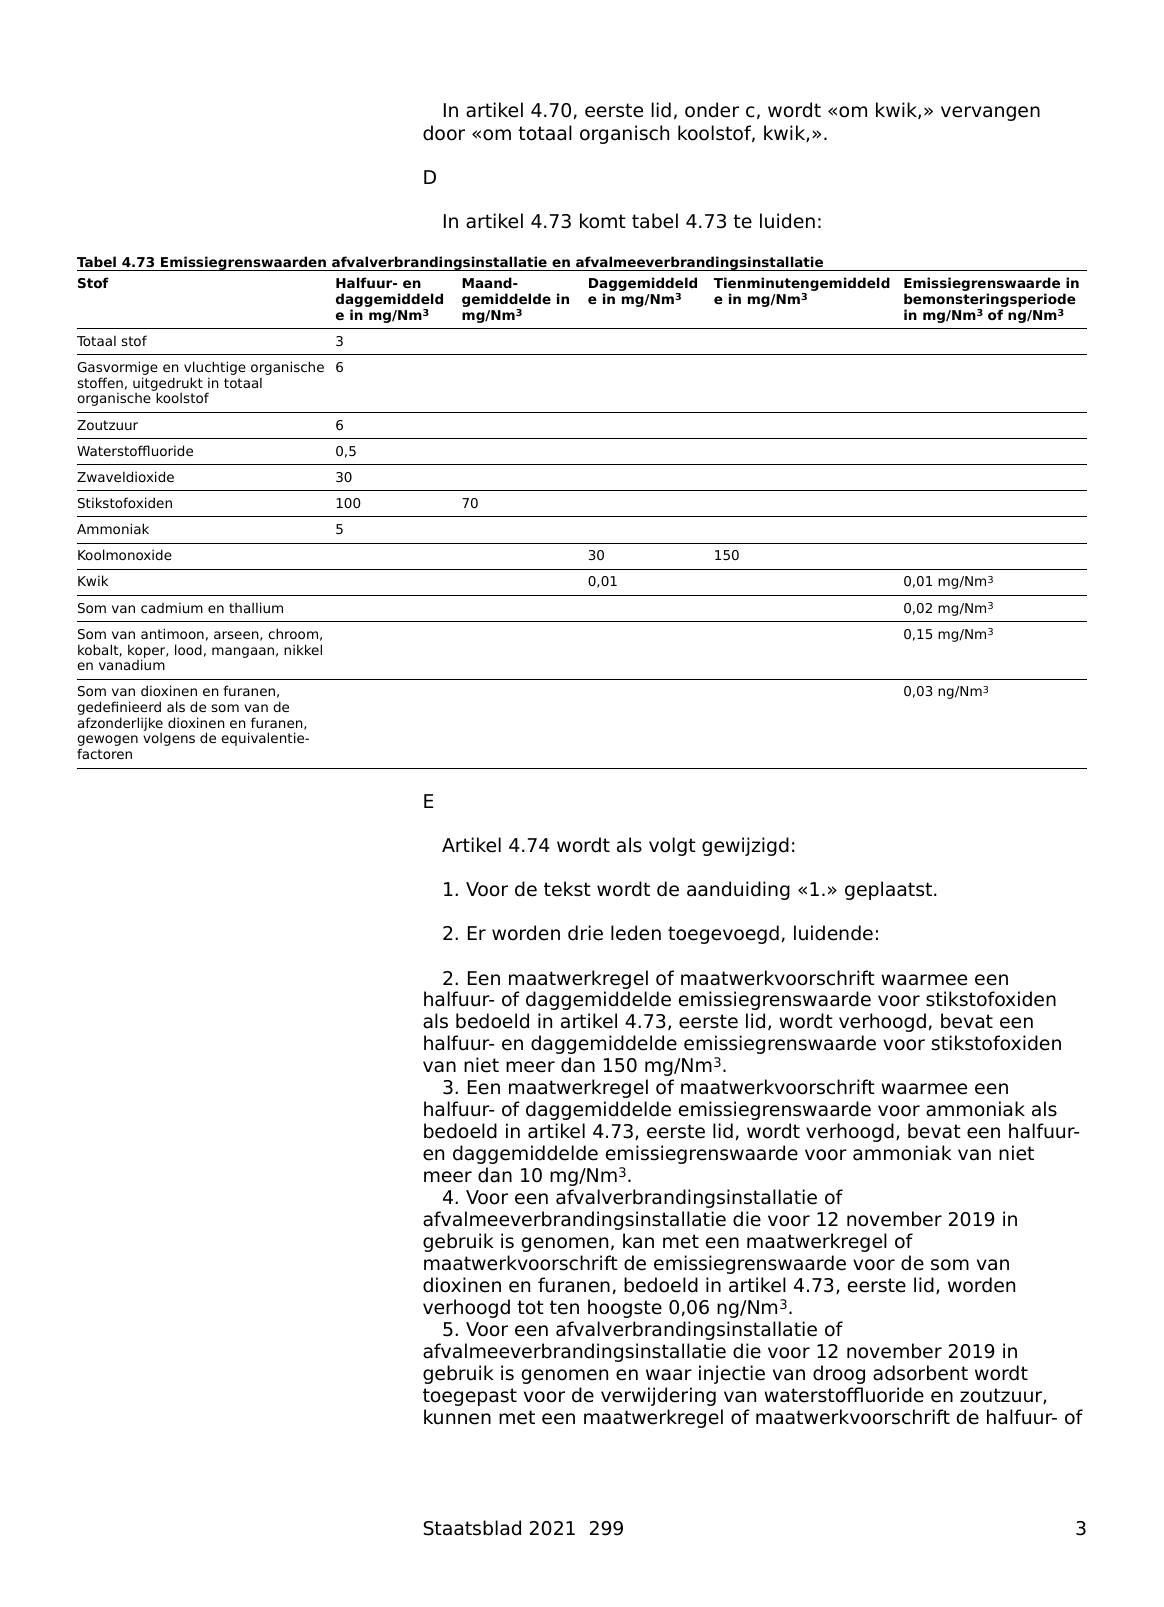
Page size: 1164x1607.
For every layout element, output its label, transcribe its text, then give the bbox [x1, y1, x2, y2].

table_cell Zoutzuur [77, 413, 329, 438]
table_cell 0,15 mg/Nm3 [897, 622, 1087, 678]
table_cell [897, 517, 1087, 542]
table_cell 70 [455, 491, 582, 516]
table_cell 0,02 mg/Nm3 [897, 596, 1087, 621]
table_cell 6 [329, 355, 455, 412]
table_cell [455, 439, 582, 464]
text E [422, 791, 1087, 813]
table_cell [329, 596, 455, 621]
text 3. Een maatwerkregel of maatwerkvoorschrift waarmee een halfuur- of daggemiddelde emissiegrenswaarde voor ammoniak als bedoeld in artikel 4.73, eerste lid, wordt verhoogd, bevat een halfuur- en daggemiddelde emissiegrenswaarde voor ammoniak van niet meer dan 10 mg/Nm3. [422, 1077, 1087, 1187]
table_cell [582, 680, 708, 767]
table_cell Stof [77, 271, 329, 328]
table_cell [582, 622, 708, 678]
table_cell Daggemiddelde in mg/Nm3 [582, 271, 708, 328]
table_cell Ammoniak [77, 517, 329, 542]
table_cell [582, 465, 708, 490]
table_cell 30 [329, 465, 455, 490]
table_cell [897, 465, 1087, 490]
text In artikel 4.73 komt tabel 4.73 te luiden: [422, 211, 1087, 233]
table_cell [708, 596, 897, 621]
text D [422, 167, 1087, 188]
table_cell Halfuur- en daggemiddelde in mg/Nm3 [329, 271, 455, 328]
table_cell 100 [329, 491, 455, 516]
table_cell Stikstofoxiden [77, 491, 329, 516]
table_cell [708, 491, 897, 516]
table_cell [582, 329, 708, 354]
table_cell Zwaveldioxide [77, 465, 329, 490]
text In artikel 4.70, eerste lid, onder c, wordt «om kwik,» vervangen door «om totaal organisch koolstof, kwik,». [422, 100, 1087, 144]
text 5. Voor een afvalverbrandingsinstallatie of afvalmeeverbrandingsinstallatie die voor 12 november 2019 in gebruik is genomen en waar injectie van droog adsorbent wordt toegepast voor de verwijdering van waterstoffluoride en zoutzuur, kunnen met een maatwerkregel of maatwerkvoorschrift de halfuur- of [422, 1319, 1087, 1429]
table_cell [897, 491, 1087, 516]
table_cell [582, 439, 708, 464]
table_cell [455, 329, 582, 354]
table_cell Totaal stof [77, 329, 329, 354]
table_cell [455, 596, 582, 621]
text 2. Een maatwerkregel of maatwerkvoorschrift waarmee een halfuur- of daggemiddelde emissiegrenswaarde voor stikstofoxiden als bedoeld in artikel 4.73, eerste lid, wordt verhoogd, bevat een halfuur- en daggemiddelde emissiegrenswaarde voor stikstofoxiden van niet meer dan 150 mg/Nm3. [422, 967, 1087, 1077]
table_cell 0,01 mg/Nm3 [897, 570, 1087, 595]
table_cell Gasvormige en vluchtige organische stoffen, uitgedrukt in totaal organische koolstof [77, 355, 329, 412]
table_cell [582, 517, 708, 542]
table_cell Maand-gemiddelde in mg/Nm3 [455, 271, 582, 328]
table_cell Som van antimoon, arseen, chroom, kobalt, koper, lood, mangaan, nikkel en vanadium [77, 622, 329, 678]
table_cell [582, 596, 708, 621]
table_cell [708, 413, 897, 438]
table_cell [708, 622, 897, 678]
table_cell [455, 544, 582, 568]
table_cell 150 [708, 544, 897, 568]
table_cell [708, 329, 897, 354]
text 4. Voor een afvalverbrandingsinstallatie of afvalmeeverbrandingsinstallatie die voor 12 november 2019 in gebruik is genomen, kan met een maatwerkregel of maatwerkvoorschrift de emissiegrenswaarde voor de som van dioxinen en furanen, bedoeld in artikel 4.73, eerste lid, worden verhoogd tot ten hoogste 0,06 ng/Nm3. [422, 1187, 1087, 1319]
table_cell [455, 465, 582, 490]
table_cell [708, 439, 897, 464]
table_cell [897, 329, 1087, 354]
table_cell [582, 491, 708, 516]
table_cell [455, 570, 582, 595]
table_cell [455, 517, 582, 542]
table_cell [897, 439, 1087, 464]
table_cell [455, 680, 582, 767]
table_cell 30 [582, 544, 708, 568]
table_cell 6 [329, 413, 455, 438]
table_cell [897, 544, 1087, 568]
text 2. Er worden drie leden toegevoegd, luidende: [422, 923, 1087, 945]
table_cell [897, 355, 1087, 412]
text Artikel 4.74 wordt als volgt gewijzigd: [422, 835, 1087, 857]
table_cell Som van dioxinen en furanen, gedefinieerd als de som van de afzonderlijke dioxinen en furanen, gewogen volgens de equivalentie-factoren [77, 680, 329, 767]
table_cell [329, 544, 455, 568]
table_cell [582, 413, 708, 438]
table_cell [329, 570, 455, 595]
table_cell [708, 570, 897, 595]
table_cell [455, 355, 582, 412]
table_cell Emissiegrenswaarde in bemonsteringsperiode in mg/Nm3 of ng/Nm3 [897, 271, 1087, 328]
table_cell [897, 413, 1087, 438]
table_cell Tienminutengemiddelde in mg/Nm3 [708, 271, 897, 328]
table_cell Som van cadmium en thallium [77, 596, 329, 621]
table_cell Waterstoffluoride [77, 439, 329, 464]
table_cell Koolmonoxide [77, 544, 329, 568]
table_cell 3 [329, 329, 455, 354]
table_cell [329, 680, 455, 767]
table_cell [708, 680, 897, 767]
table_cell 0,03 ng/Nm3 [897, 680, 1087, 767]
table_cell [329, 622, 455, 678]
table_cell [455, 413, 582, 438]
table_cell [708, 355, 897, 412]
table_cell 5 [329, 517, 455, 542]
table_cell 0,5 [329, 439, 455, 464]
table_cell [582, 355, 708, 412]
table_cell Kwik [77, 570, 329, 595]
table_cell [455, 622, 582, 678]
table_cell [708, 465, 897, 490]
text 1. Voor de tekst wordt de aanduiding «1.» geplaatst. [422, 879, 1087, 901]
table_cell 0,01 [582, 570, 708, 595]
table_header Tabel 4.73 Emissiegrenswaarden afvalverbrandingsinstallatie en afvalmeeverbrandingsinstallatie [77, 255, 1087, 270]
table_cell [708, 517, 897, 542]
